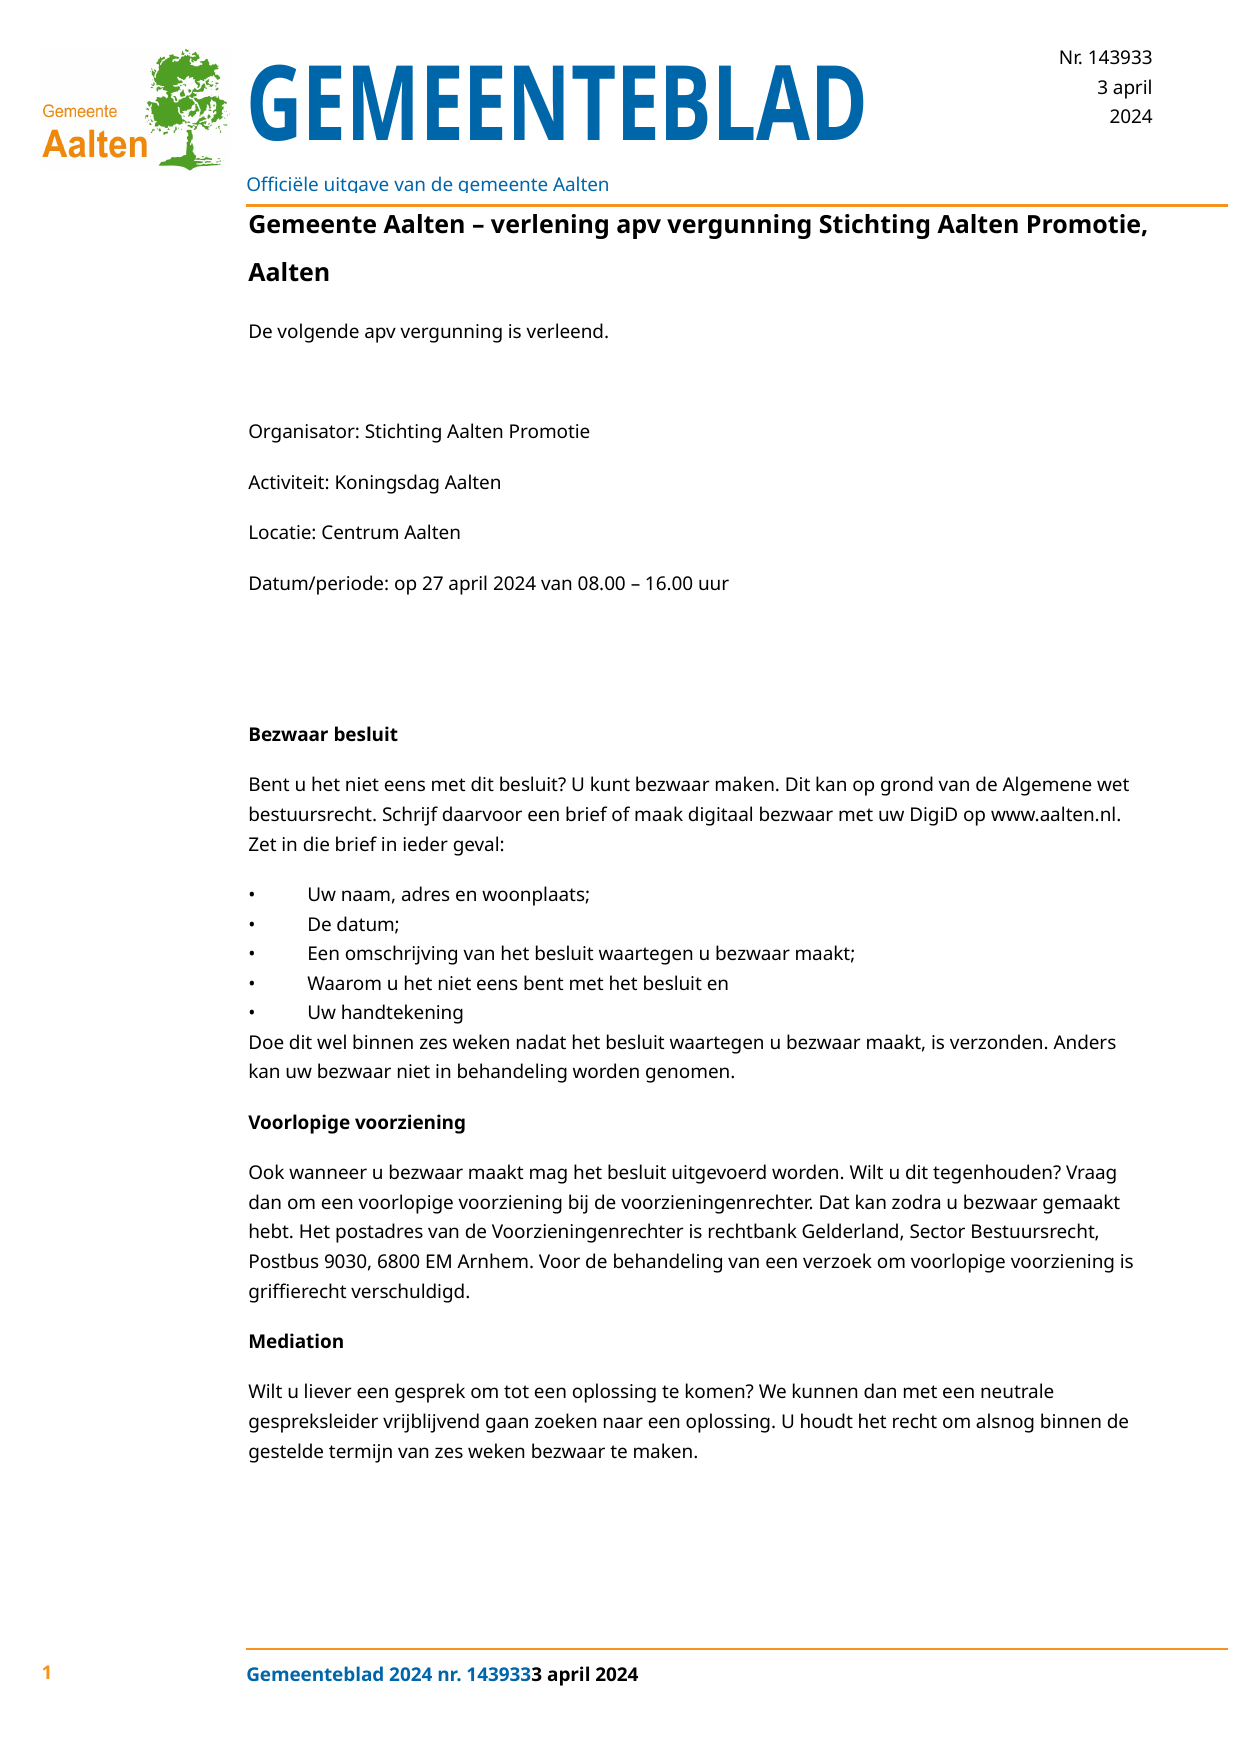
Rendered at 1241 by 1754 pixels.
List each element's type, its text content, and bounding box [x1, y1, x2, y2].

text Wilt u liever een gesprek om tot een oplossing te komen? We kunnen dan met een neutrale gespreksleider vrijblijvend gaan zoeken naar een oplossing. U houdt het recht om alsnog binnen de gestelde termijn van zes weken bezwaar te maken. [248, 1379, 1152, 1464]
text Voorlopige voorziening [248, 1109, 1152, 1135]
text Bezwaar besluit [248, 721, 1152, 747]
list Uw handtekening [248, 999, 1152, 1025]
text Bent u het niet eens met dit besluit? U kunt bezwaar maken. Dit kan op grond van de Algemene wet bestuursrecht. Schrijf daarvoor een brief of maak digitaal bezwaar met uw DigiD op www.aalten.nl. Zet in die brief in ieder geval: [248, 772, 1152, 857]
list De datum; [248, 911, 1152, 937]
text Gemeente Aalten – verlening apv vergunning Stichting Aalten Promotie, Aalten [248, 207, 1152, 288]
text Organisator: Stichting Aalten Promotie [248, 419, 1152, 444]
text Datum/periode: op 27 april 2024 van 08.00 – 16.00 uur [248, 570, 1152, 596]
list Uw naam, adres en woonplaats; [248, 881, 1152, 907]
text Doe dit wel binnen zes weken nadat het besluit waartegen u bezwaar maakt, is verzonden. Anders kan uw bezwaar niet in behandeling worden genomen. [248, 1029, 1152, 1084]
picture [41, 47, 231, 172]
list Een omschrijving van het besluit waartegen u bezwaar maakt; [248, 940, 1152, 966]
text De volgende apv vergunning is verleend. [248, 318, 1152, 344]
list Waarom u het niet eens bent met het besluit en [248, 970, 1152, 996]
text Ook wanneer u bezwaar maakt mag het besluit uitgevoerd worden. Wilt u dit tegenhouden? Vraag dan om een voorlopige voorziening bij de voorzieningenrechter. Dat kan zodra u bezwaar gemaakt hebt. Het postadres van de Voorzieningenrechter is rechtbank Gelderland, Sector Bestuursrecht, Postbus 9030, 6800 EM Arnhem. Voor de behandeling van een verzoek om voorlopige voorziening is griffierecht verschuldigd. [248, 1159, 1152, 1304]
text Locatie: Centrum Aalten [248, 519, 1152, 545]
text Mediation [248, 1328, 1152, 1354]
text Activiteit: Koningsdag Aalten [248, 469, 1152, 495]
